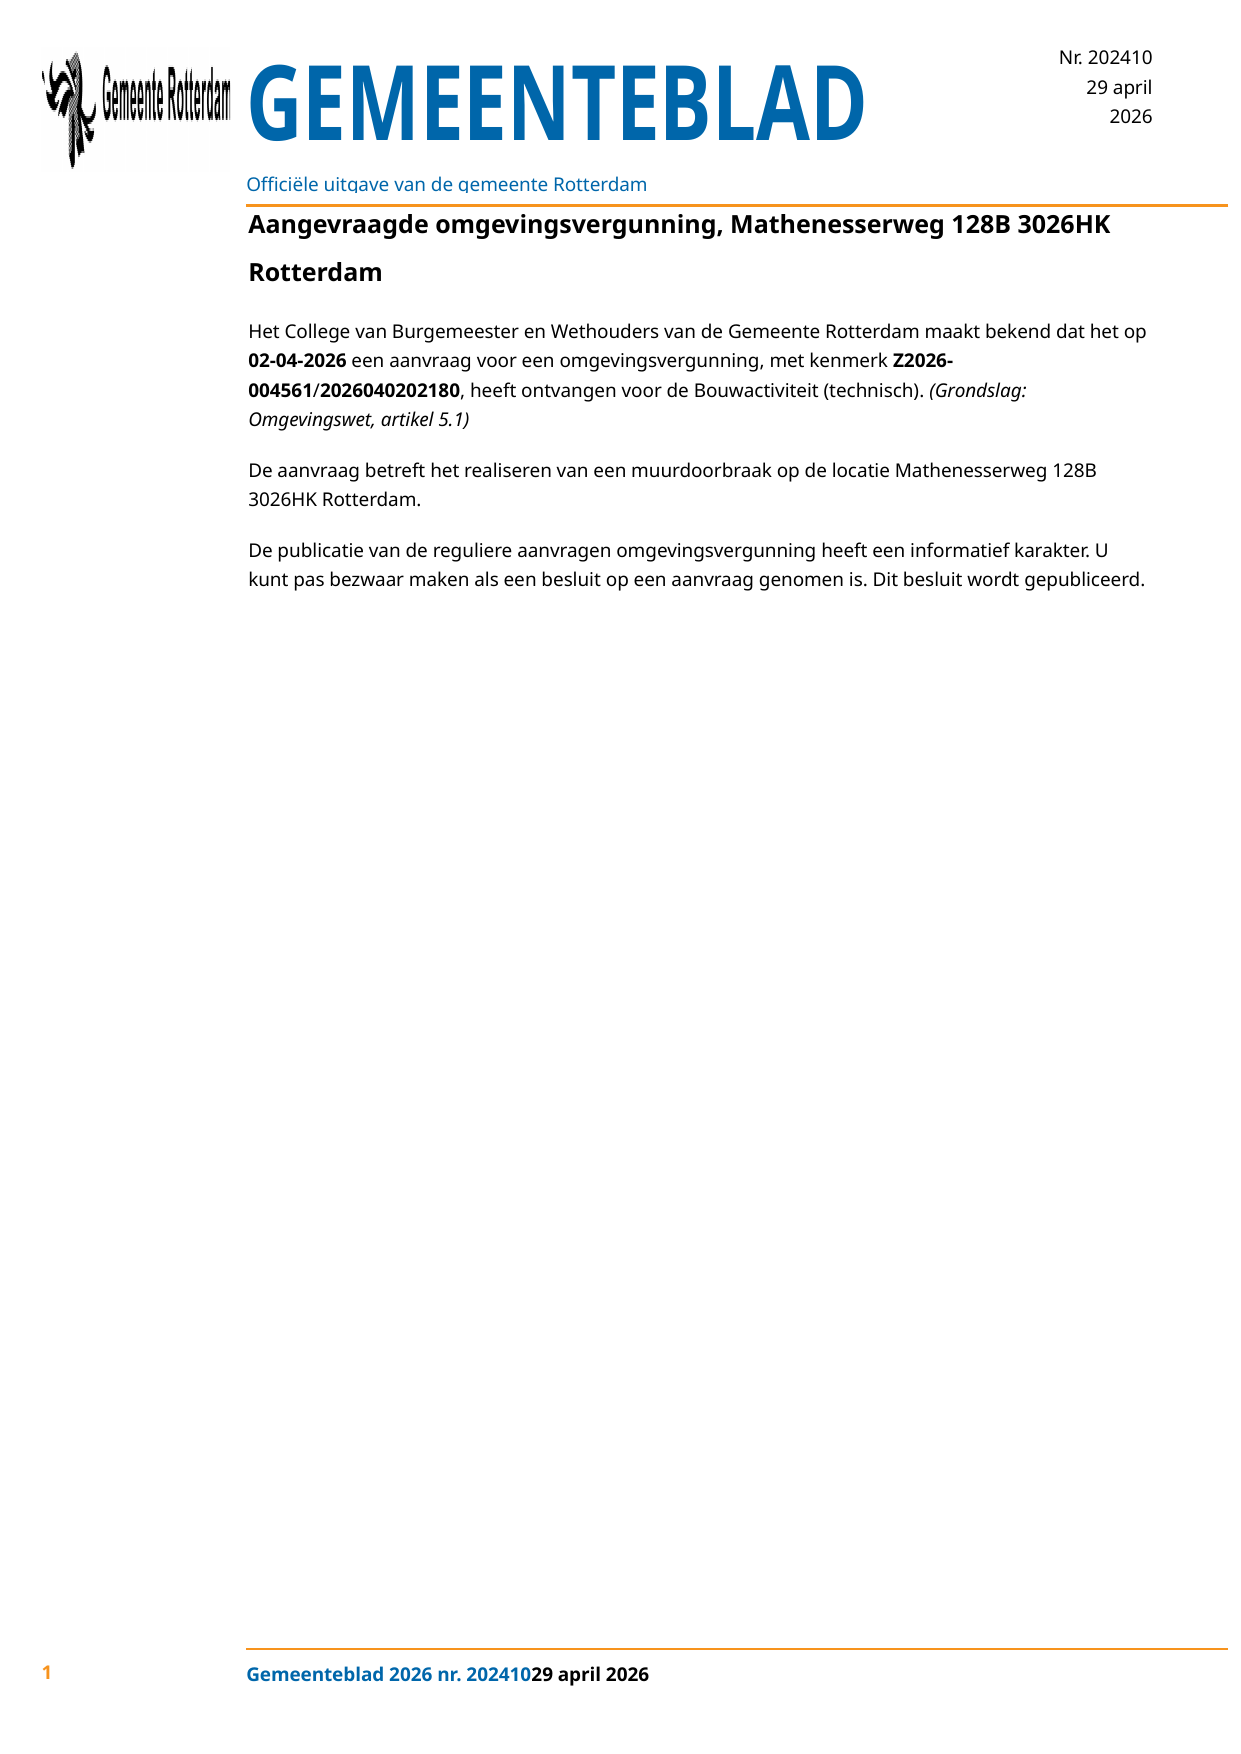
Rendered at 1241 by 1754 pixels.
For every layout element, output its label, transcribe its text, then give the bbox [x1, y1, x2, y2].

text De publicatie van de reguliere aanvragen omgevingsvergunning heeft een informatief karakter. U kunt pas bezwaar maken als een besluit op een aanvraag genomen is. Dit besluit wordt gepubliceerd. [248, 537, 1152, 592]
text De aanvraag betreft het realiseren van een muurdoorbraak op de locatie Mathenesserweg 128B 3026HK Rotterdam. [248, 457, 1152, 512]
text Het College van Burgemeester en Wethouders van de Gemeente Rotterdam maakt bekend dat het op 02-04-2026 een aanvraag voor een omgevingsvergunning, met kenmerk Z2026-004561/2026040202180, heeft ontvangen voor de Bouwactiviteit (technisch). (Grondslag: Omgevingswet, artikel 5.1) [248, 318, 1152, 432]
text Aangevraagde omgevingsvergunning, Mathenesserweg 128B 3026HK Rotterdam [248, 207, 1152, 288]
picture [41, 47, 231, 172]
